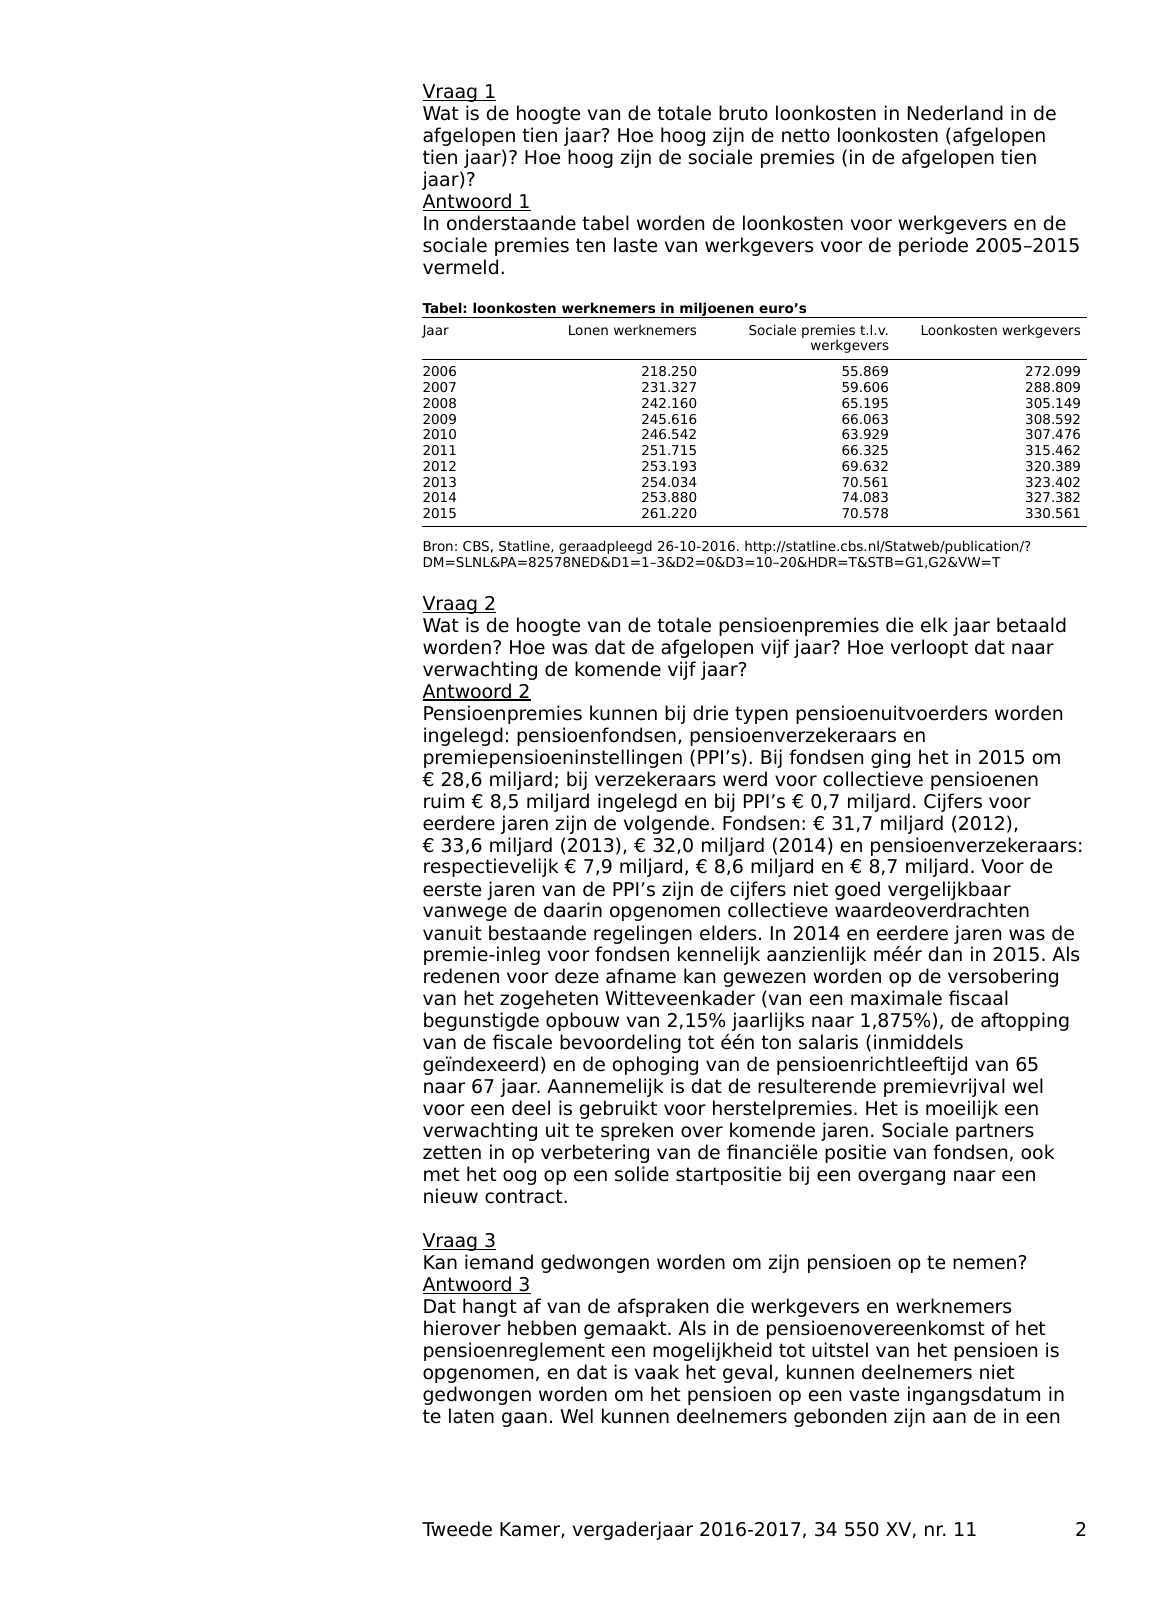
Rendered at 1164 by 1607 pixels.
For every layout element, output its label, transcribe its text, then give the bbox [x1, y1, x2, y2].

table_cell 70.561 [703, 474, 895, 490]
table_cell 253.880 [511, 490, 703, 506]
text Pensioenpremies kunnen bij drie typen pensioenuitvoerders worden ingelegd: pensioenfondsen, pensioenverzekeraars en premiepensioeninstellingen (PPI’s). Bij fondsen ging het in 2015 om € 28,6 miljard; bij verzekeraars werd voor collectieve pensioenen ruim € 8,5 miljard ingelegd en bij PPI’s € 0,7 miljard. Cijfers voor eerdere jaren zijn de volgende. Fondsen: € 31,7 miljard (2012), € 33,6 miljard (2013), € 32,0 miljard (2014) en pensioenverzekeraars: respectievelijk € 7,9 miljard, € 8,6 miljard en € 8,7 miljard. Voor de eerste jaren van de PPI’s zijn de cijfers niet goed vergelijkbaar vanwege de daarin opgenomen collectieve waardeoverdrachten vanuit bestaande regelingen elders. In 2014 en eerdere jaren was de premie-inleg voor fondsen kennelijk aanzienlijk méér dan in 2015. Als redenen voor deze afname kan gewezen worden op de versobering van het zogeheten Witteveenkader (van een maximale fiscaal begunstigde opbouw van 2,15% jaarlijks naar 1,875%), de aftopping van de fiscale bevoordeling tot één ton salaris (inmiddels geïndexeerd) en de ophoging van de pensioenrichtleeftijd van 65 naar 67 jaar. Aannemelijk is dat de resulterende premievrijval wel voor een deel is gebruikt voor herstelpremies. Het is moeilijk een verwachting uit te spreken over komende jaren. Sociale partners zetten in op verbetering van de financiële positie van fondsen, ook met het oog op een solide startpositie bij een overgang naar een nieuw contract. [422, 703, 1087, 1208]
table_cell 2011 [422, 443, 511, 459]
table_cell 245.616 [511, 411, 703, 427]
table_cell 2014 [422, 490, 511, 506]
table_cell 66.325 [703, 443, 895, 459]
text Wat is de hoogte van de totale bruto loonkosten in Nederland in de afgelopen tien jaar? Hoe hoog zijn de netto loonkosten (afgelopen tien jaar)? Hoe hoog zijn de sociale premies (in de afgelopen tien jaar)? [422, 103, 1087, 191]
table_cell 253.193 [511, 459, 703, 474]
table_cell 323.402 [895, 474, 1087, 490]
table_cell 330.561 [895, 506, 1087, 526]
table_cell 254.034 [511, 474, 703, 490]
table_cell 2009 [422, 411, 511, 427]
table_cell 2015 [422, 506, 511, 526]
text In onderstaande tabel worden de loonkosten voor werkgevers en de sociale premies ten laste van werkgevers voor de periode 2005–2015 vermeld. [422, 213, 1087, 279]
text Wat is de hoogte van de totale pensioenpremies die elk jaar betaald worden? Hoe was dat de afgelopen vijf jaar? Hoe verloopt dat naar verwachting de komende vijf jaar? [422, 615, 1087, 681]
text Vraag 2 [422, 593, 1087, 615]
table_cell 315.462 [895, 443, 1087, 459]
table_cell 66.063 [703, 411, 895, 427]
table_cell 307.476 [895, 427, 1087, 443]
text Vraag 3 [422, 1230, 1087, 1252]
table_cell 305.149 [895, 396, 1087, 411]
table_cell 2013 [422, 474, 511, 490]
table_cell 70.578 [703, 506, 895, 526]
table_cell 2008 [422, 396, 511, 411]
table_cell 2012 [422, 459, 511, 474]
text Dat hangt af van de afspraken die werkgevers en werknemers hierover hebben gemaakt. Als in de pensioenovereenkomst of het pensioenreglement een mogelijkheid tot uitstel van het pensioen is opgenomen, en dat is vaak het geval, kunnen deelnemers niet gedwongen worden om het pensioen op een vaste ingangsdatum in te laten gaan. Wel kunnen deelnemers gebonden zijn aan de in een [422, 1296, 1087, 1428]
text Antwoord 2 [422, 681, 1087, 703]
table_cell 308.592 [895, 411, 1087, 427]
table_cell 320.389 [895, 459, 1087, 474]
table_cell 327.382 [895, 490, 1087, 506]
table_header Tabel: loonkosten werknemers in miljoenen euro’s [422, 301, 1087, 317]
table_cell 242.160 [511, 396, 703, 411]
table_cell 2010 [422, 427, 511, 443]
text Antwoord 1 [422, 191, 1087, 213]
table_cell 74.083 [703, 490, 895, 506]
table_cell 55.869 [703, 360, 895, 380]
table_cell 231.327 [511, 380, 703, 396]
table_cell Sociale premies t.l.v. werkgevers [703, 318, 895, 358]
table_cell Bron: CBS, Statline, geraadpleegd 26-10-2016. http://statline.cbs.nl/Statweb/publication/?DM=SLNL&PA=82578NED&D1=1–3&D2=0&D3=10–20&HDR=T&STB=G1,G2&VW=T [422, 527, 1087, 571]
table_cell 65.195 [703, 396, 895, 411]
table_cell 69.632 [703, 459, 895, 474]
table_cell 2006 [422, 360, 511, 380]
table_cell 59.606 [703, 380, 895, 396]
text Antwoord 3 [422, 1274, 1087, 1296]
table_cell 261.220 [511, 506, 703, 526]
text Kan iemand gedwongen worden om zijn pensioen op te nemen? [422, 1252, 1087, 1274]
text Vraag 1 [422, 81, 1087, 103]
table_cell 218.250 [511, 360, 703, 380]
table_cell 288.809 [895, 380, 1087, 396]
table_cell 2007 [422, 380, 511, 396]
table_cell 251.715 [511, 443, 703, 459]
table_cell Jaar [422, 318, 511, 358]
table_cell 272.099 [895, 360, 1087, 380]
table_cell 63.929 [703, 427, 895, 443]
table_cell Lonen werknemers [511, 318, 703, 358]
table_cell 246.542 [511, 427, 703, 443]
table_cell Loonkosten werkgevers [895, 318, 1087, 358]
